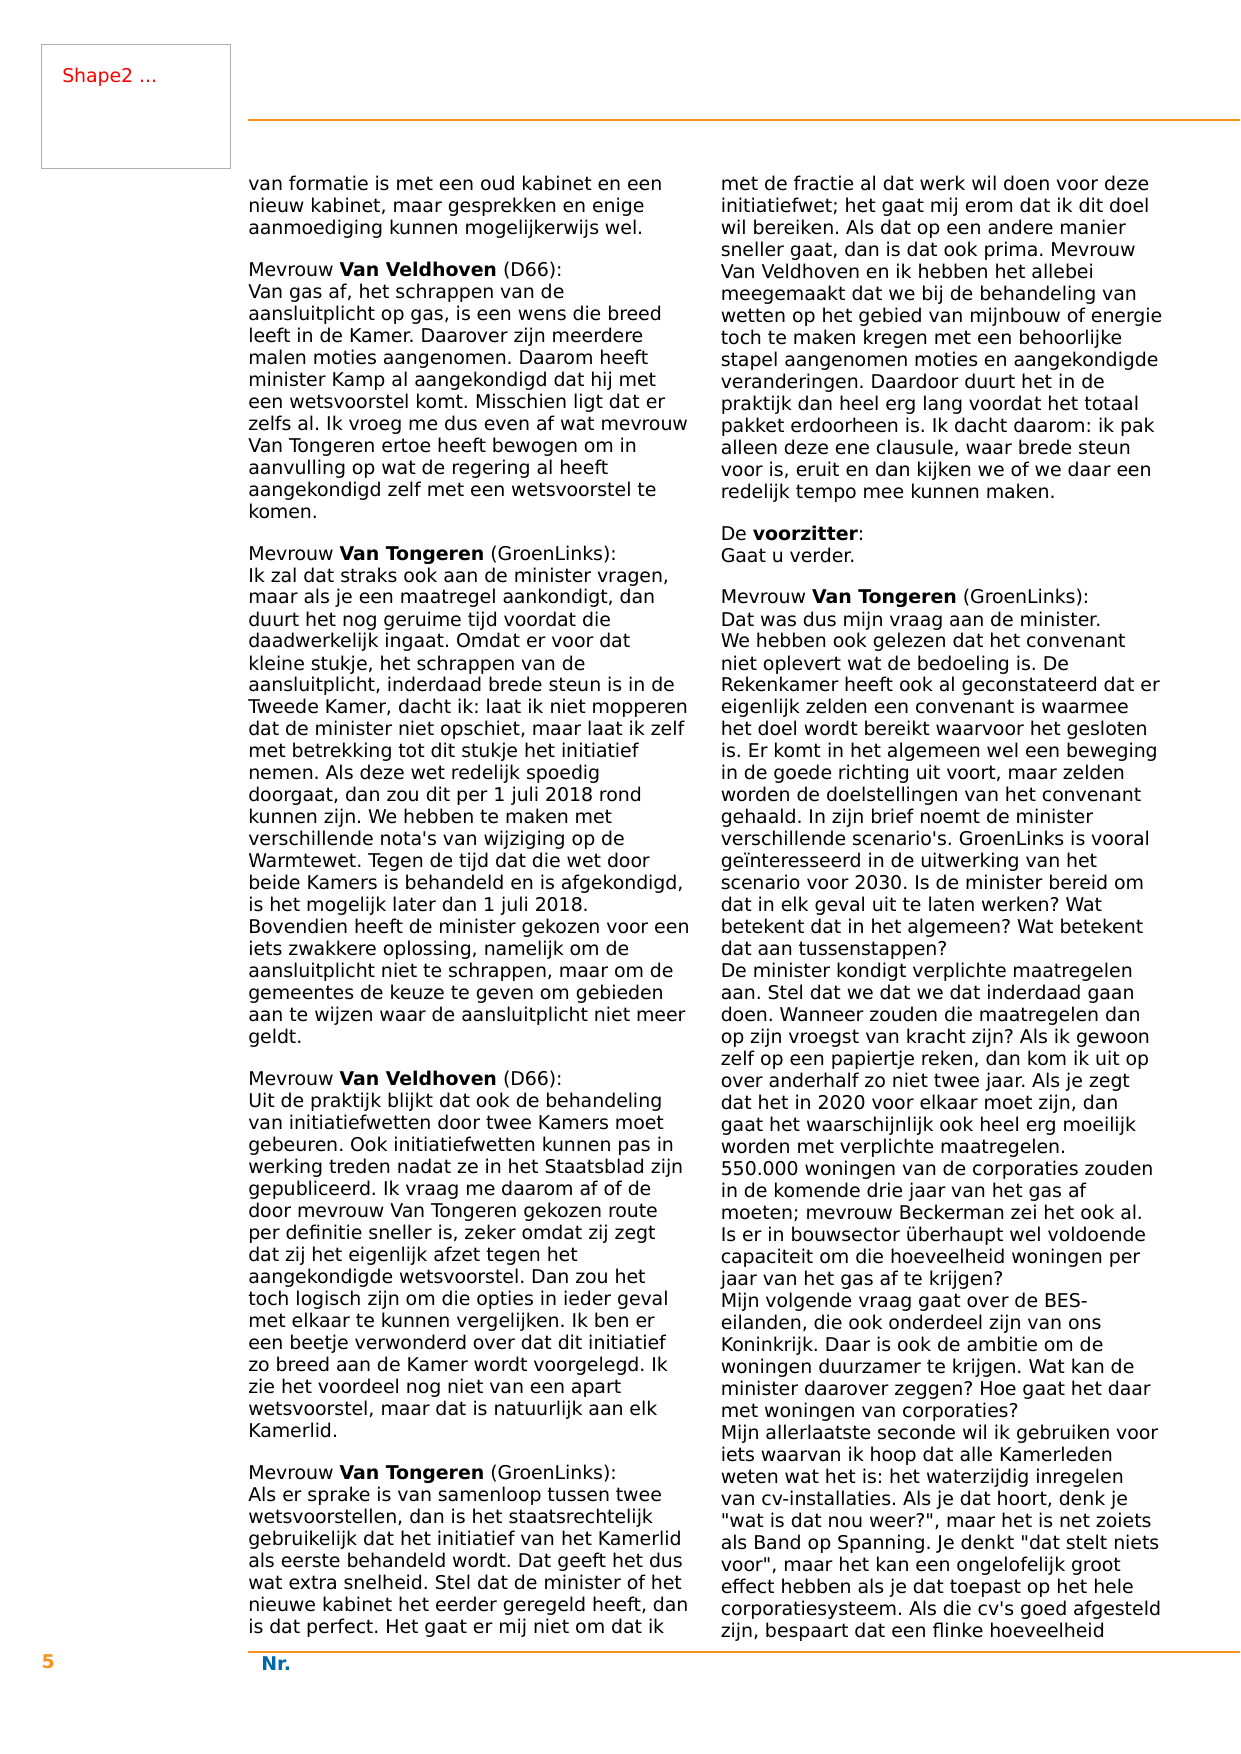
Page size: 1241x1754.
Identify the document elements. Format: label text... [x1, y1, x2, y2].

text De minister kondigt verplichte maatregelen aan. Stel dat we dat we dat inderdaad gaan doen. Wanneer zouden die maatregelen dan op zijn vroegst van kracht zijn? Als ik gewoon zelf op een papiertje reken, dan kom ik uit op over anderhalf zo niet twee jaar. Als je zegt dat het in 2020 voor elkaar moet zijn, dan gaat het waarschijnlijk ook heel erg moeilijk worden met verplichte maatregelen. [721, 960, 1163, 1158]
text Gaat u verder. [721, 544, 1163, 566]
text Als er sprake is van samenloop tussen twee wetsvoorstellen, dan is het staatsrechtelijk gebruikelijk dat het initiatief van het Kamerlid als eerste behandeld wordt. Dat geeft het dus wat extra snelheid. Stel dat de minister of het nieuwe kabinet het eerder geregeld heeft, dan is dat perfect. Het gaat er mij niet om dat ik [248, 1484, 691, 1637]
text Mijn allerlaatste seconde wil ik gebruiken voor iets waarvan ik hoop dat alle Kamerleden weten wat het is: het waterzijdig inregelen van cv-installaties. Als je dat hoort, denk je "wat is dat nou weer?", maar het is net zoiets als Band op Spanning. Je denkt "dat stelt niets voor", maar het kan een ongelofelijk groot effect hebben als je dat toepast op het hele corporatiesysteem. Als die cv's goed afgesteld zijn, bespaart dat een flinke hoeveelheid [721, 1422, 1163, 1641]
text De voorzitter: [721, 522, 1163, 544]
text Mevrouw Van Tongeren (GroenLinks): [248, 542, 691, 564]
text Van gas af, het schrappen van de aansluitplicht op gas, is een wens die breed leeft in de Kamer. Daarover zijn meerdere malen moties aangenomen. Daarom heeft minister Kamp al aangekondigd dat hij met een wetsvoorstel komt. Misschien ligt dat er zelfs al. Ik vroeg me dus even af wat mevrouw Van Tongeren ertoe heeft bewogen om in aanvulling op wat de regering al heeft aangekondigd zelf met een wetsvoorstel te komen. [248, 281, 691, 522]
text Ik zal dat straks ook aan de minister vragen, maar als je een maatregel aankondigt, dan duurt het nog geruime tijd voordat die daadwerkelijk ingaat. Omdat er voor dat kleine stukje, het schrappen van de aansluitplicht, inderdaad brede steun is in de Tweede Kamer, dacht ik: laat ik niet mopperen dat de minister niet opschiet, maar laat ik zelf met betrekking tot dit stukje het initiatief nemen. Als deze wet redelijk spoedig doorgaat, dan zou dit per 1 juli 2018 rond kunnen zijn. We hebben te maken met verschillende nota's van wijziging op de Warmtewet. Tegen de tijd dat die wet door beide Kamers is behandeld en is afgekondigd, is het mogelijk later dan 1 juli 2018. Bovendien heeft de minister gekozen voor een iets zwakkere oplossing, namelijk om de aansluitplicht niet te schrappen, maar om de gemeentes de keuze te geven om gebieden aan te wijzen waar de aansluitplicht niet meer geldt. [248, 564, 691, 1048]
text Mevrouw Van Veldhoven (D66): [248, 1068, 691, 1090]
text Mevrouw Van Tongeren (GroenLinks): [248, 1462, 691, 1484]
text Mevrouw Van Veldhoven (D66): [248, 259, 691, 281]
text Dat was dus mijn vraag aan de minister. [721, 608, 1163, 630]
text Mevrouw Van Tongeren (GroenLinks): [721, 586, 1163, 608]
text Uit de praktijk blijkt dat ook de behandeling van initiatiefwetten door twee Kamers moet gebeuren. Ook initiatiefwetten kunnen pas in werking treden nadat ze in het Staatsblad zijn gepubliceerd. Ik vraag me daarom af of de door mevrouw Van Tongeren gekozen route per definitie sneller is, zeker omdat zij zegt dat zij het eigenlijk afzet tegen het aangekondigde wetsvoorstel. Dan zou het toch logisch zijn om die opties in ieder geval met elkaar te kunnen vergelijken. Ik ben er een beetje verwonderd over dat dit initiatief zo breed aan de Kamer wordt voorgelegd. Ik zie het voordeel nog niet van een apart wetsvoorstel, maar dat is natuurlijk aan elk Kamerlid. [248, 1090, 691, 1442]
text 550.000 woningen van de corporaties zouden in de komende drie jaar van het gas af moeten; mevrouw Beckerman zei het ook al. Is er in bouwsector überhaupt wel voldoende capaciteit om die hoeveelheid woningen per jaar van het gas af te krijgen? [721, 1158, 1163, 1290]
text met de fractie al dat werk wil doen voor deze initiatiefwet; het gaat mij erom dat ik dit doel wil bereiken. Als dat op een andere manier sneller gaat, dan is dat ook prima. Mevrouw Van Veldhoven en ik hebben het allebei meegemaakt dat we bij de behandeling van wetten op het gebied van mijnbouw of energie toch te maken kregen met een behoorlijke stapel aangenomen moties en aangekondigde veranderingen. Daardoor duurt het in de praktijk dan heel erg lang voordat het totaal pakket erdoorheen is. Ik dacht daarom: ik pak alleen deze ene clausule, waar brede steun voor is, eruit en dan kijken we of we daar een redelijk tempo mee kunnen maken. [721, 173, 1163, 502]
text We hebben ook gelezen dat het convenant niet oplevert wat de bedoeling is. De Rekenkamer heeft ook al geconstateerd dat er eigenlijk zelden een convenant is waarmee het doel wordt bereikt waarvoor het gesloten is. Er komt in het algemeen wel een beweging in de goede richting uit voort, maar zelden worden de doelstellingen van het convenant gehaald. In zijn brief noemt de minister verschillende scenario's. GroenLinks is vooral geïnteresseerd in de uitwerking van het scenario voor 2030. Is de minister bereid om dat in elk geval uit te laten werken? Wat betekent dat in het algemeen? Wat betekent dat aan tussenstappen? [721, 630, 1163, 960]
text Mijn volgende vraag gaat over de BES-eilanden, die ook onderdeel zijn van ons Koninkrijk. Daar is ook de ambitie om de woningen duurzamer te krijgen. Wat kan de minister daarover zeggen? Hoe gaat het daar met woningen van corporaties? [721, 1290, 1163, 1422]
text van formatie is met een oud kabinet en een nieuw kabinet, maar gesprekken en enige aanmoediging kunnen mogelijkerwijs wel. [248, 173, 691, 239]
